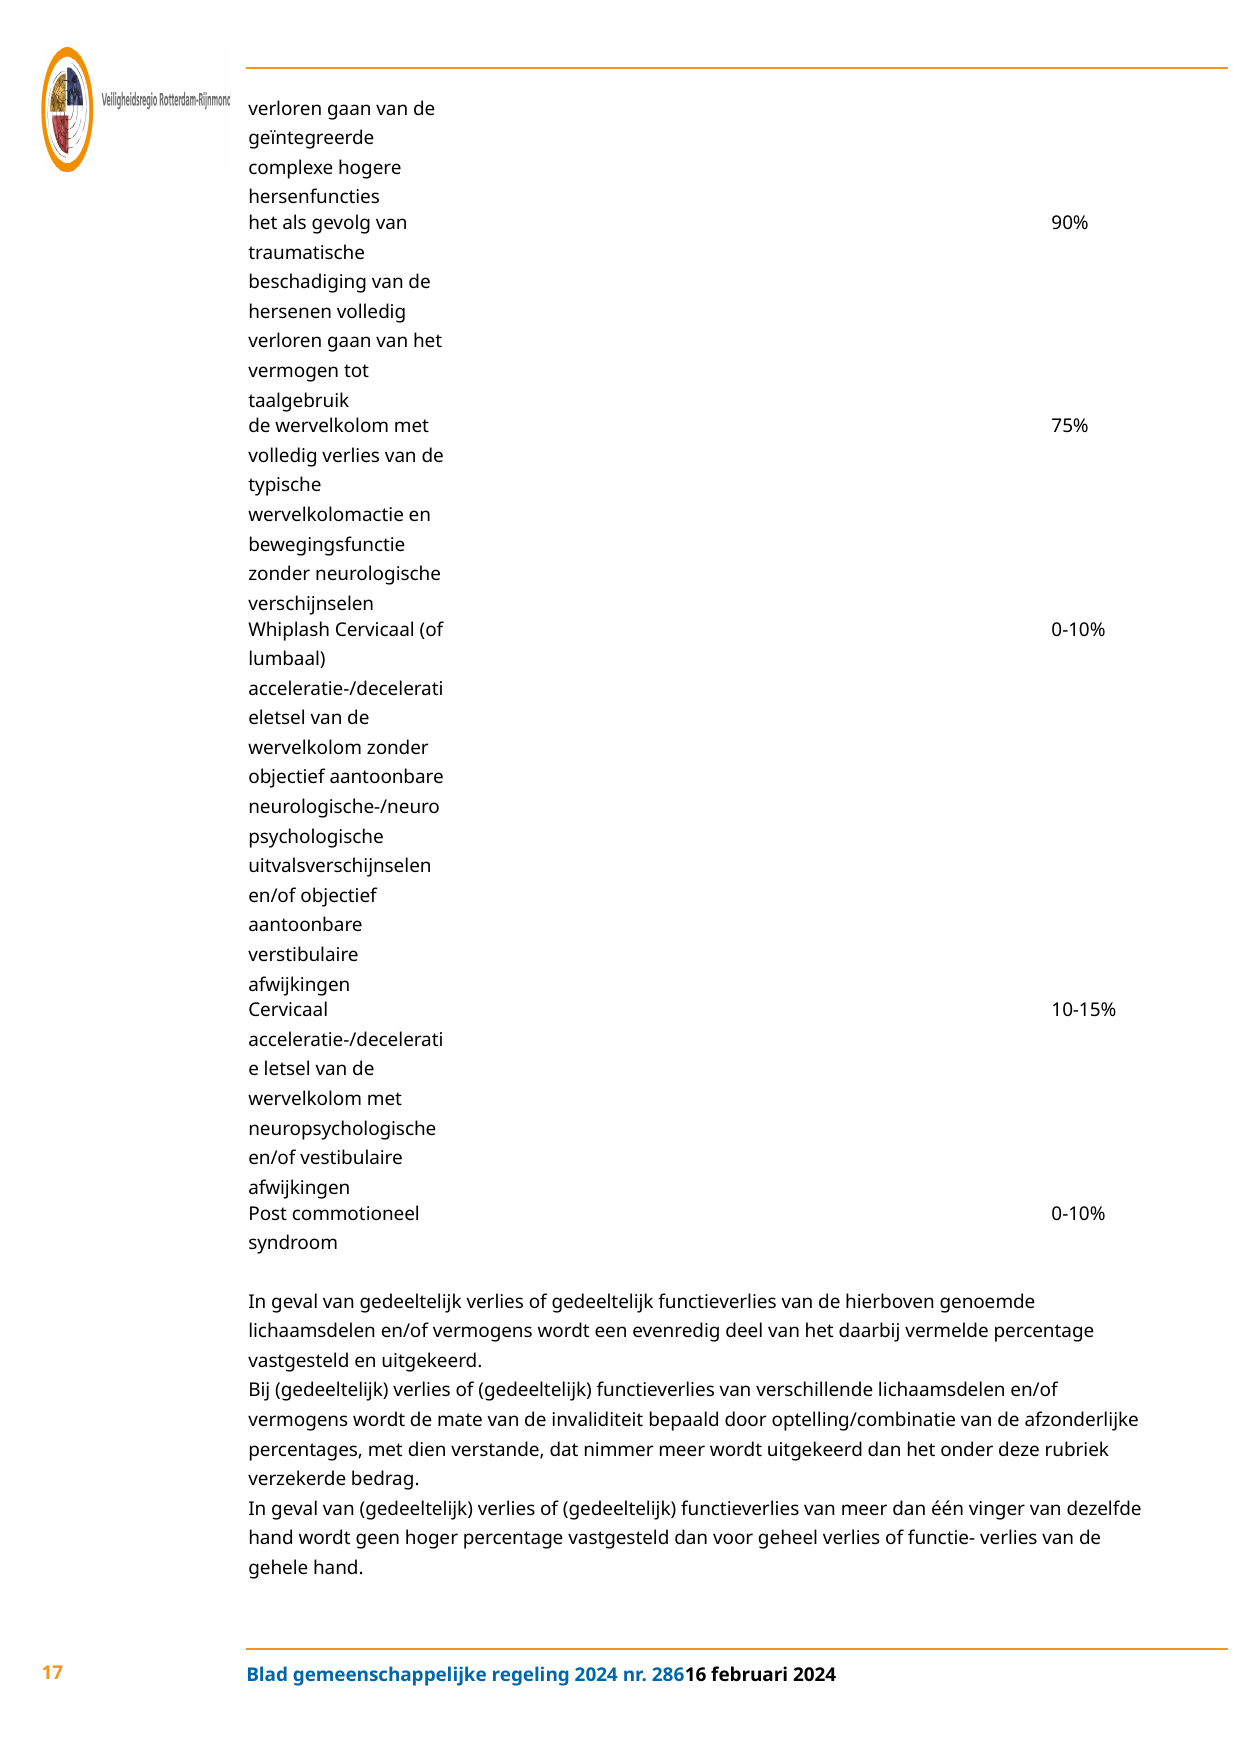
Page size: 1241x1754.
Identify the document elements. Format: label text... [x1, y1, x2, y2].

table_cell [951, 996, 1051, 1200]
table_cell Cervicaal acceleratie-/deceleratie letsel van de wervelkolom met neuropsychologische en/of vestibulaire afwijkingen [248, 996, 449, 1200]
table_cell 90% [1051, 209, 1152, 412]
table_cell 0-10% [1051, 1200, 1152, 1255]
table_cell [850, 616, 951, 996]
table_cell [549, 95, 649, 209]
table_cell [750, 1200, 850, 1255]
table_cell [449, 209, 549, 412]
table_cell de wervelkolom met volledig verlies van de typische wervelkolomactie en bewegingsfunctie zonder neurologische verschijnselen [248, 413, 449, 616]
table_cell 10-15% [1051, 996, 1152, 1200]
table_cell het als gevolg van traumatische beschadiging van de hersenen volledig verloren gaan van het vermogen tot taalgebruik [248, 209, 449, 412]
table_cell [750, 996, 850, 1200]
table_cell [650, 95, 750, 209]
table_cell [750, 209, 850, 412]
table_cell [549, 413, 649, 616]
table_cell [750, 413, 850, 616]
table_cell [850, 209, 951, 412]
table_cell [650, 616, 750, 996]
table_cell [750, 95, 850, 209]
table_cell [449, 95, 549, 209]
text In geval van (gedeeltelijk) verlies of (gedeeltelijk) functieverlies van meer dan één vinger van dezelfde hand wordt geen hoger percentage vastgesteld dan voor geheel verlies of functie- verlies van de gehele hand. [248, 1495, 1152, 1580]
table_cell [549, 996, 649, 1200]
table_cell [951, 413, 1051, 616]
table_cell [951, 1200, 1051, 1255]
table_cell [850, 996, 951, 1200]
table_cell verloren gaan van de geïntegreerde complexe hogere hersenfuncties [248, 95, 449, 209]
table_cell [650, 1200, 750, 1255]
table_cell [549, 1200, 649, 1255]
table_cell 0-10% [1051, 616, 1152, 996]
table_cell [750, 616, 850, 996]
table_cell [951, 209, 1051, 412]
text In geval van gedeeltelijk verlies of gedeeltelijk functieverlies van de hierboven genoemde lichaamsdelen en/of vermogens wordt een evenredig deel van het daarbij vermelde percentage vastgesteld en uitgekeerd. [248, 1288, 1152, 1373]
table_cell [549, 209, 649, 412]
table_cell [449, 413, 549, 616]
table_cell [1051, 95, 1152, 209]
table_cell Post commotioneel syndroom [248, 1200, 449, 1255]
table_cell [650, 413, 750, 616]
text Bij (gedeeltelijk) verlies of (gedeeltelijk) functieverlies van verschillende lichaamsdelen en/of vermogens wordt de mate van de invaliditeit bepaald door optelling/combinatie van de afzonderlijke percentages, met dien verstande, dat nimmer meer wordt uitgekeerd dan het onder deze rubriek verzekerde bedrag. [248, 1377, 1152, 1491]
table_cell [549, 616, 649, 996]
table_cell Whiplash Cervicaal (of lumbaal) acceleratie-/deceleratieletsel van de wervelkolom zonder objectief aantoonbare neurologische-/neuropsychologische uitvalsverschijnselen en/of objectief aantoonbare verstibulaire afwijkingen [248, 616, 449, 996]
table_cell 75% [1051, 413, 1152, 616]
table_cell [449, 616, 549, 996]
table_cell [951, 616, 1051, 996]
table_cell [850, 95, 951, 209]
table_cell [449, 1200, 549, 1255]
table_cell [449, 996, 549, 1200]
table_cell [850, 1200, 951, 1255]
table_cell [850, 413, 951, 616]
table_cell [650, 996, 750, 1200]
table_cell [650, 209, 750, 412]
picture [41, 47, 231, 172]
table_cell [951, 95, 1051, 209]
